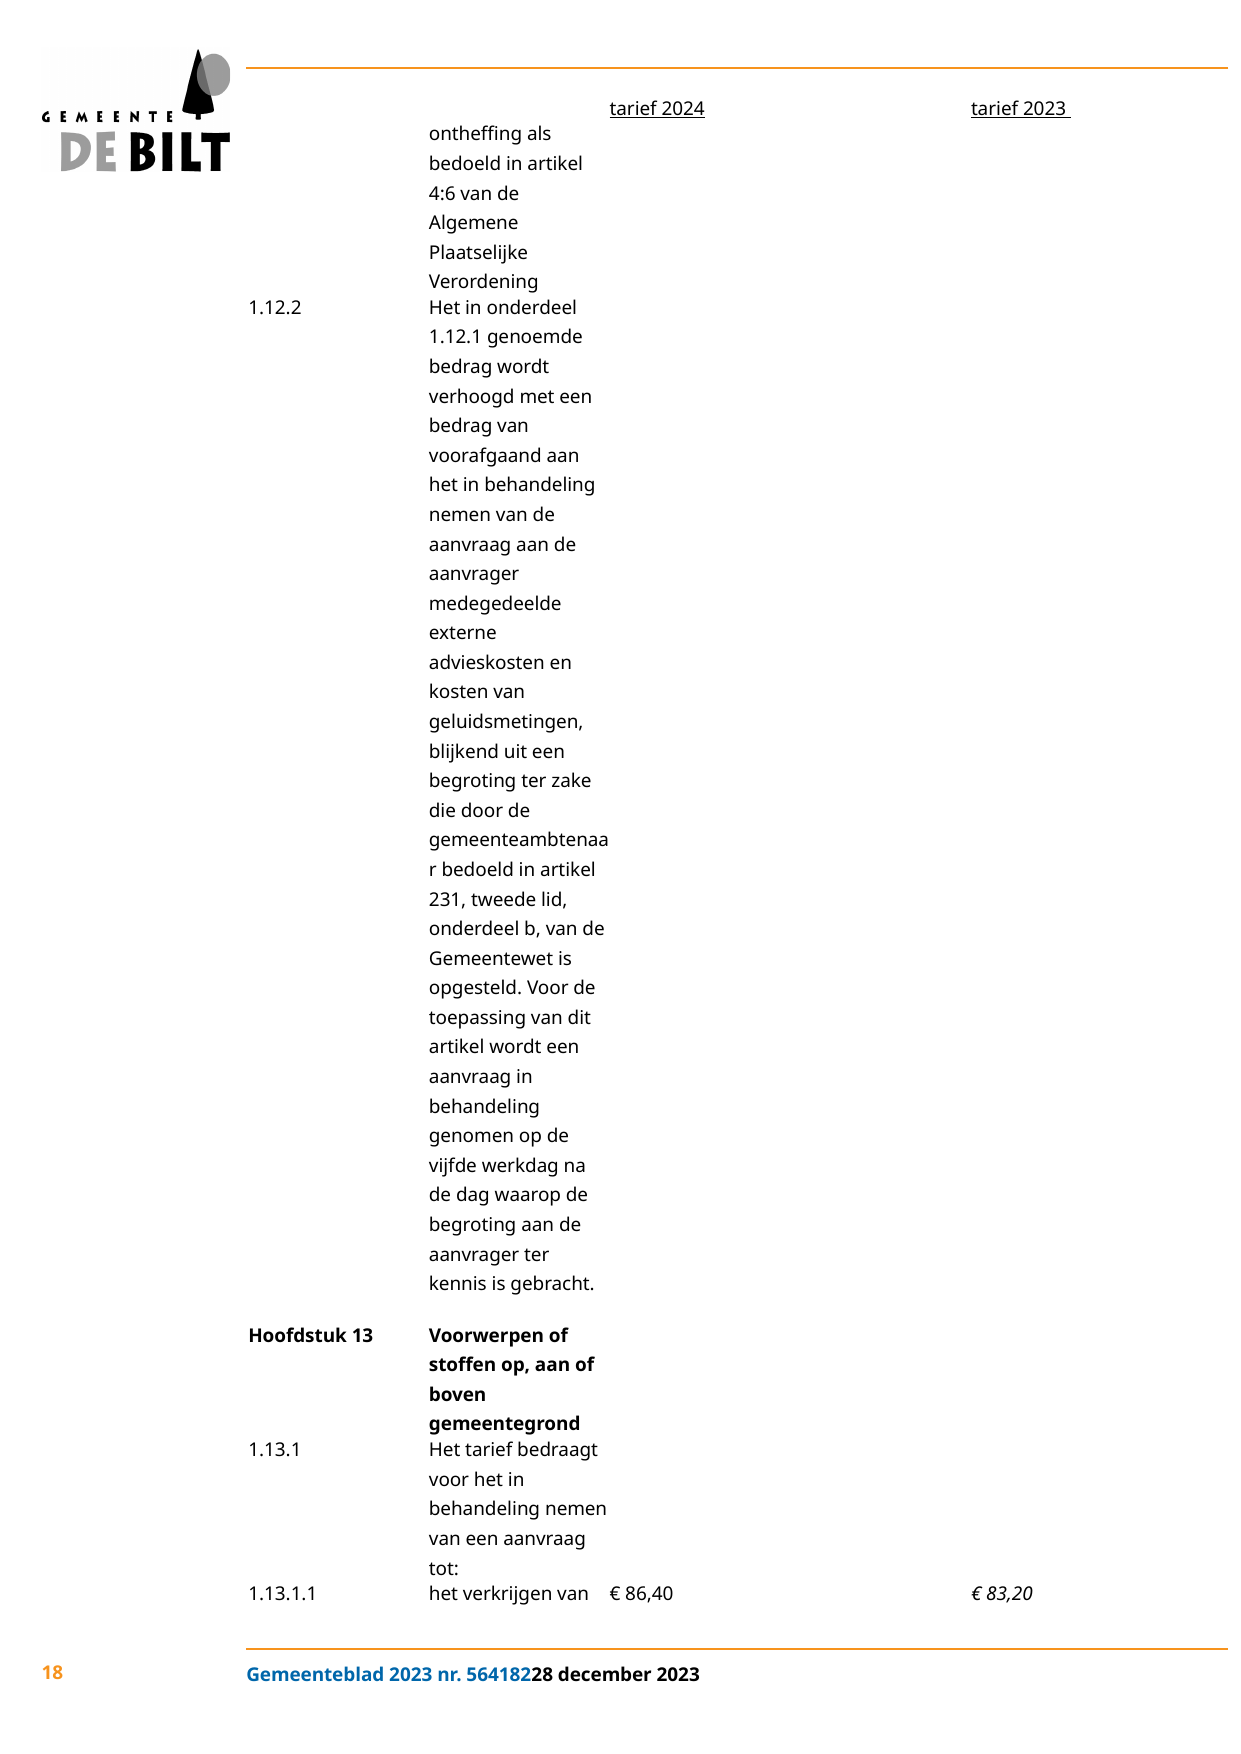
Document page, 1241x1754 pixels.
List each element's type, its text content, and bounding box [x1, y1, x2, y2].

table_cell [971, 1436, 1152, 1580]
table_cell € 86,40 [609, 1580, 971, 1606]
table_cell [609, 294, 971, 1296]
table_cell Voorwerpen of stoffen op, aan of boven gemeentegrond [429, 1322, 609, 1436]
table_header [429, 95, 609, 121]
table_cell [248, 1296, 429, 1322]
table_cell [971, 1296, 1152, 1322]
table_cell Het tarief bedraagt voor het in behandeling nemen van een aanvraag tot: [429, 1436, 609, 1580]
table_cell [429, 1296, 609, 1322]
table_cell [609, 121, 971, 294]
table_header tarief 2023 [971, 95, 1152, 121]
table_cell [609, 1296, 971, 1322]
table_cell 1.13.1.1 [248, 1580, 429, 1606]
table_cell [971, 294, 1152, 1296]
table_cell [609, 1322, 971, 1436]
table_cell [609, 1436, 971, 1580]
table_cell 1.12.2 [248, 294, 429, 1296]
table_header [248, 95, 429, 121]
table_cell 1.13.1 [248, 1436, 429, 1580]
picture [41, 47, 231, 172]
table_header tarief 2024 [609, 95, 971, 121]
table_cell Het in onderdeel 1.12.1 genoemde bedrag wordt verhoogd met een bedrag van voorafgaand aan het in behandeling nemen van de aanvraag aan de aanvrager medegedeelde externe advieskosten en kosten van geluidsmetingen, blijkend uit een begroting ter zake die door de gemeenteambtenaar bedoeld in artikel 231, tweede lid, onderdeel b, van de Gemeentewet is opgesteld. Voor de toepassing van dit artikel wordt een aanvraag in behandeling genomen op de vijfde werkdag na de dag waarop de begroting aan de aanvrager ter kennis is gebracht. [429, 294, 609, 1296]
table_cell [248, 121, 429, 294]
table_cell [971, 121, 1152, 294]
table_cell € 83,20 [971, 1580, 1152, 1606]
table_cell Hoofdstuk 13 [248, 1322, 429, 1436]
table_cell het verkrijgen van [429, 1580, 609, 1606]
table_cell [971, 1322, 1152, 1436]
table_cell ontheffing als bedoeld in artikel 4:6 van de Algemene Plaatselijke Verordening [429, 121, 609, 294]
